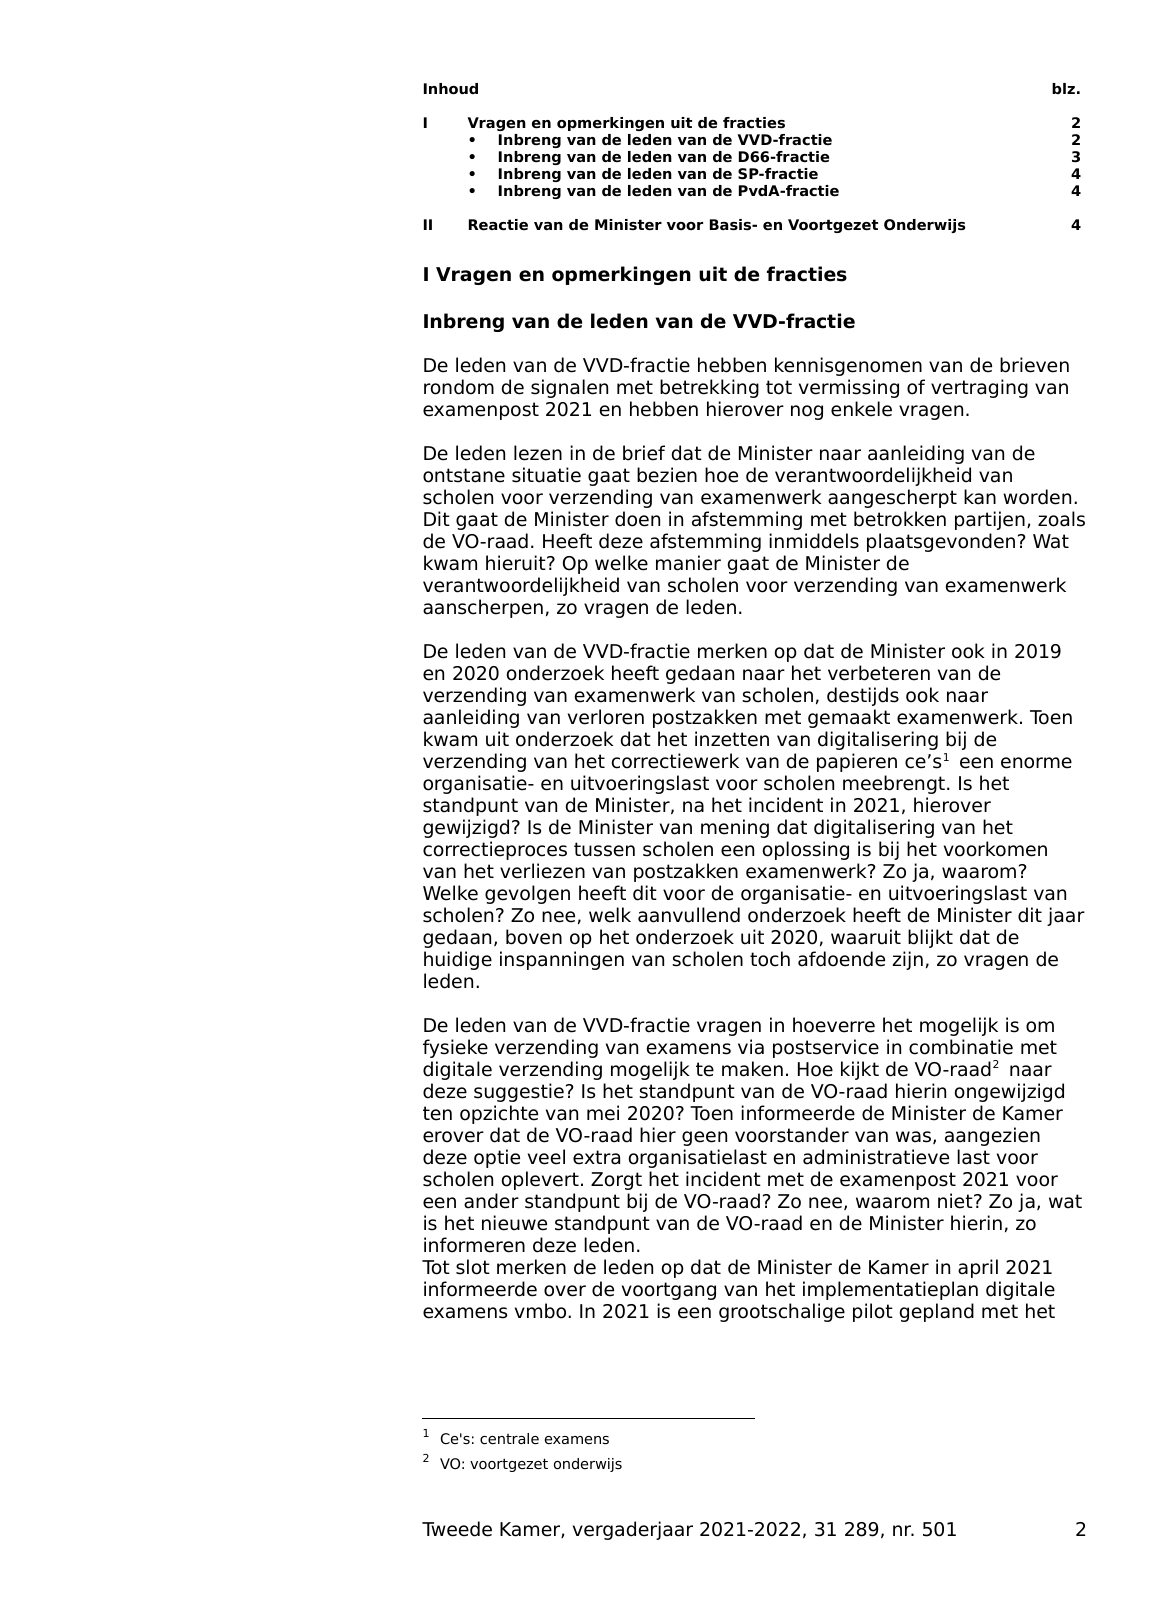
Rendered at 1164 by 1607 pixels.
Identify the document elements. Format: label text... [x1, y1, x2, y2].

table_header blz. [1003, 81, 1087, 98]
table_cell Inbreng van de leden van de VVD-fractie [492, 132, 1003, 149]
table_cell [492, 98, 1003, 115]
table_cell [422, 98, 461, 115]
table_cell 2 [1003, 115, 1087, 132]
table_cell [422, 183, 461, 200]
table_cell [492, 200, 1003, 217]
table_cell • [461, 132, 492, 149]
table_cell Vragen en opmerkingen uit de fracties [461, 115, 1003, 132]
table_cell Inbreng van de leden van de SP-fractie [492, 166, 1003, 183]
text De leden lezen in de brief dat de Minister naar aanleiding van de ontstane situatie gaat bezien hoe de verantwoordelijkheid van scholen voor verzending van examenwerk aangescherpt kan worden. Dit gaat de Minister doen in afstemming met betrokken partijen, zoals de VO-raad. Heeft deze afstemming inmiddels plaatsgevonden? Wat kwam hieruit? Op welke manier gaat de Minister de verantwoordelijkheid van scholen voor verzending van examenwerk aanscherpen, zo vragen de leden. [422, 443, 1087, 619]
table_cell [422, 132, 461, 149]
text De leden van de VVD-fractie merken op dat de Minister ook in 2019 en 2020 onderzoek heeft gedaan naar het verbeteren van de verzending van examenwerk van scholen, destijds ook naar aanleiding van verloren postzakken met gemaakt examenwerk. Toen kwam uit onderzoek dat het inzetten van digitalisering bij de verzending van het correctiewerk van de papieren ce’s een enorme organisatie- en uitvoeringslast voor scholen meebrengt. Is het standpunt van de Minister, na het incident in 2021, hierover gewijzigd? Is de Minister van mening dat digitalisering van het correctieproces tussen scholen een oplossing is bij het voorkomen van het verliezen van postzakken examenwerk? Zo ja, waarom? Welke gevolgen heeft dit voor de organisatie- en uitvoeringslast van scholen? Zo nee, welk aanvullend onderzoek heeft de Minister dit jaar gedaan, boven op het onderzoek uit 2020, waaruit blijkt dat de huidige inspanningen van scholen toch afdoende zijn, zo vragen de leden. [422, 641, 1087, 993]
table_cell I [422, 115, 461, 132]
table_cell [461, 200, 492, 217]
table_cell Reactie van de Minister voor Basis- en Voortgezet Onderwijs [461, 217, 1003, 234]
table_cell 3 [1003, 149, 1087, 166]
subtitle Inbreng van de leden van de VVD-fractie [422, 311, 1087, 333]
table_cell [422, 149, 461, 166]
table_cell 2 [1003, 132, 1087, 149]
table_cell 4 [1003, 183, 1087, 200]
table_cell II [422, 217, 461, 234]
text VO: voortgezet onderwijs [422, 1452, 1087, 1474]
table_cell 4 [1003, 217, 1087, 234]
table_cell Inbreng van de leden van de PvdA-fractie [492, 183, 1003, 200]
table_cell • [461, 149, 492, 166]
table_cell [422, 200, 461, 217]
table_cell [422, 166, 461, 183]
table_header Inhoud [422, 81, 1003, 98]
text Ce's: centrale examens [422, 1427, 1087, 1449]
table_cell [1003, 200, 1087, 217]
text Tot slot merken de leden op dat de Minister de Kamer in april 2021 informeerde over de voortgang van het implementatieplan digitale examens vmbo. In 2021 is een grootschalige pilot gepland met het [422, 1257, 1087, 1344]
table_cell • [461, 183, 492, 200]
text De leden van de VVD-fractie hebben kennisgenomen van de brieven rondom de signalen met betrekking tot vermissing of vertraging van examenpost 2021 en hebben hierover nog enkele vragen. [422, 355, 1087, 421]
table_cell • [461, 166, 492, 183]
text De leden van de VVD-fractie vragen in hoeverre het mogelijk is om fysieke verzending van examens via postservice in combinatie met digitale verzending mogelijk te maken. Hoe kijkt de VO-raad naar deze suggestie? Is het standpunt van de VO-raad hierin ongewijzigd ten opzichte van mei 2020? Toen informeerde de Minister de Kamer erover dat de VO-raad hier geen voorstander van was, aangezien deze optie veel extra organisatielast en administratieve last voor scholen oplevert. Zorgt het incident met de examenpost 2021 voor een ander standpunt bij de VO-raad? Zo nee, waarom niet? Zo ja, wat is het nieuwe standpunt van de VO-raad en de Minister hierin, zo informeren deze leden. [422, 1015, 1087, 1257]
table_cell Inbreng van de leden van de D66-fractie [492, 149, 1003, 166]
subtitle I Vragen en opmerkingen uit de fracties [422, 264, 1087, 286]
table_cell [461, 98, 492, 115]
table_cell 4 [1003, 166, 1087, 183]
table_cell [1003, 98, 1087, 115]
